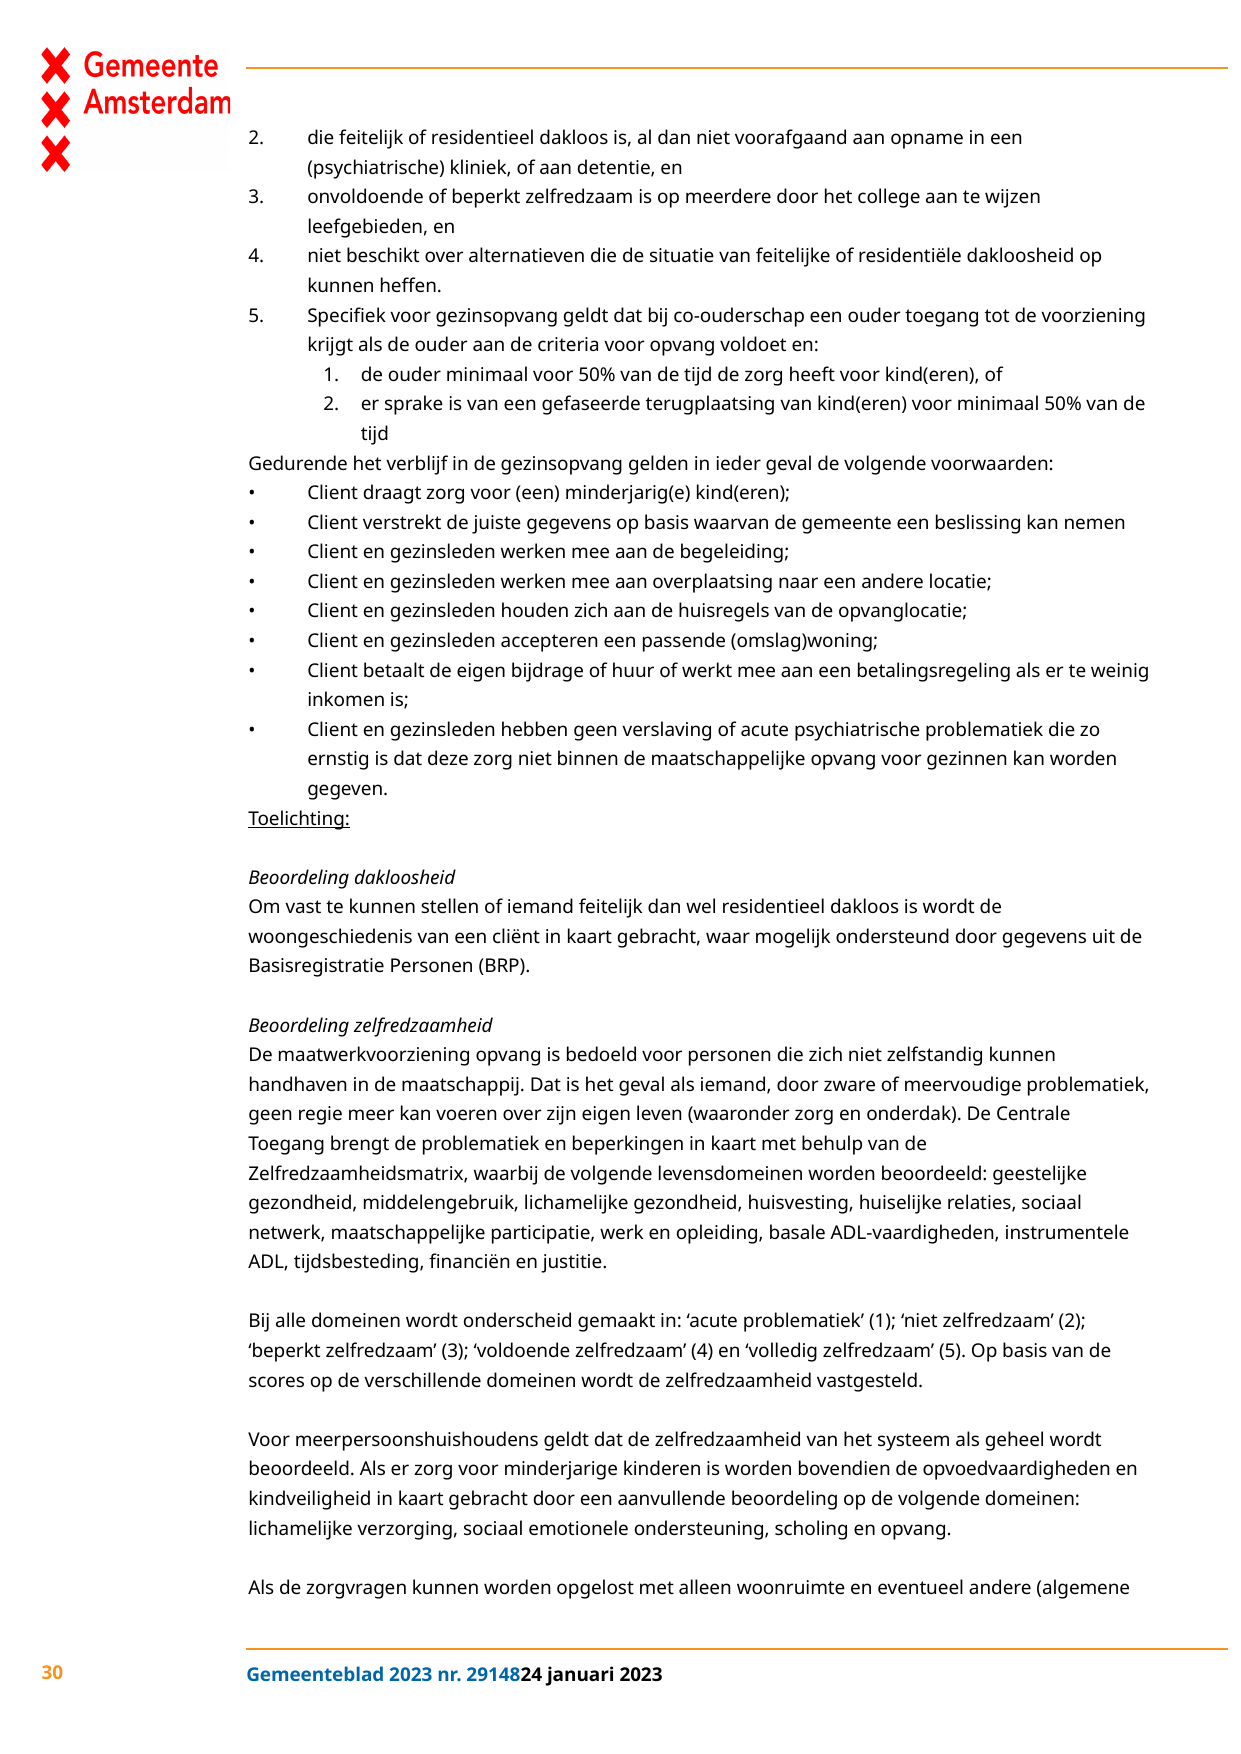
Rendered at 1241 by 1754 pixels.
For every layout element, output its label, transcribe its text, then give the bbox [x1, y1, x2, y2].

list Client en gezinsleden werken mee aan de begeleiding; [248, 538, 1152, 564]
text Bij alle domeinen wordt onderscheid gemaakt in: ‘acute problematiek’ (1); ‘niet zelfredzaam’ (2); ‘beperkt zelfredzaam’ (3); ‘voldoende zelfredzaam’ (4) en ‘volledig zelfredzaam’ (5). Op basis van de scores op de verschillende domeinen wordt de zelfredzaamheid vastgesteld. [248, 1308, 1152, 1393]
list Client verstrekt de juiste gegevens op basis waarvan de gemeente een beslissing kan nemen [248, 509, 1152, 535]
list Client draagt zorg voor (een) minderjarig(e) kind(eren); [248, 479, 1152, 505]
text lichamelijke verzorging, sociaal emotionele ondersteuning, scholing en opvang. [248, 1515, 1152, 1541]
list Specifiek voor gezinsopvang geldt dat bij co-ouderschap een ouder toegang tot de voorziening krijgt als de ouder aan de criteria voor opvang voldoet en: [248, 302, 1152, 357]
list Client en gezinsleden werken mee aan overplaatsing naar een andere locatie; [248, 568, 1152, 594]
list Client betaalt de eigen bijdrage of huur of werkt mee aan een betalingsregeling als er te weinig inkomen is; [248, 657, 1152, 712]
text De maatwerkvoorziening opvang is bedoeld voor personen die zich niet zelfstandig kunnen handhaven in de maatschappij. Dat is het geval als iemand, door zware of meervoudige problematiek, geen regie meer kan voeren over zijn eigen leven (waaronder zorg en onderdak). De Centrale Toegang brengt de problematiek en beperkingen in kaart met behulp van de Zelfredzaamheidsmatrix, waarbij de volgende levensdomeinen worden beoordeeld: geestelijke gezondheid, middelengebruik, lichamelijke gezondheid, huisvesting, huiselijke relaties, sociaal netwerk, maatschappelijke participatie, werk en opleiding, basale ADL-vaardigheden, instrumentele ADL, tijdsbesteding, financiën en justitie. [248, 1041, 1152, 1274]
list er sprake is van een gefaseerde terugplaatsing van kind(eren) voor minimaal 50% van de tijd [323, 391, 1152, 446]
list Client en gezinsleden houden zich aan de huisregels van de opvanglocatie; [248, 598, 1152, 623]
list die feitelijk of residentieel dakloos is, al dan niet voorafgaand aan opname in een (psychiatrische) kliniek, of aan detentie, en [248, 124, 1152, 180]
text Toelichting: [248, 805, 1152, 831]
text Beoordeling zelfredzaamheid [248, 1012, 1152, 1038]
list niet beschikt over alternatieven die de situatie van feitelijke of residentiële dakloosheid op kunnen heffen. [248, 243, 1152, 298]
list onvoldoende of beperkt zelfredzaam is op meerdere door het college aan te wijzen leefgebieden, en [248, 183, 1152, 239]
text Gedurende het verblijf in de gezinsopvang gelden in ieder geval de volgende voorwaarden: [248, 450, 1152, 476]
text Beoordeling dakloosheid [248, 864, 1152, 890]
text Voor meerpersoonshuishoudens geldt dat de zelfredzaamheid van het systeem als geheel wordt beoordeeld. Als er zorg voor minderjarige kinderen is worden bovendien de opvoedvaardigheden en kindveiligheid in kaart gebracht door een aanvullende beoordeling op de volgende domeinen: [248, 1426, 1152, 1511]
picture [41, 47, 231, 172]
list Client en gezinsleden accepteren een passende (omslag)woning; [248, 627, 1152, 653]
list de ouder minimaal voor 50% van de tijd de zorg heeft voor kind(eren), of [323, 361, 1152, 387]
text Om vast te kunnen stellen of iemand feitelijk dan wel residentieel dakloos is wordt de woongeschiedenis van een cliënt in kaart gebracht, waar mogelijk ondersteund door gegevens uit de Basisregistratie Personen (BRP). [248, 893, 1152, 978]
text Als de zorgvragen kunnen worden opgelost met alleen woonruimte en eventueel andere (algemene [248, 1574, 1152, 1600]
list Client en gezinsleden hebben geen verslaving of acute psychiatrische problematiek die zo ernstig is dat deze zorg niet binnen de maatschappelijke opvang voor gezinnen kan worden gegeven. [248, 716, 1152, 801]
